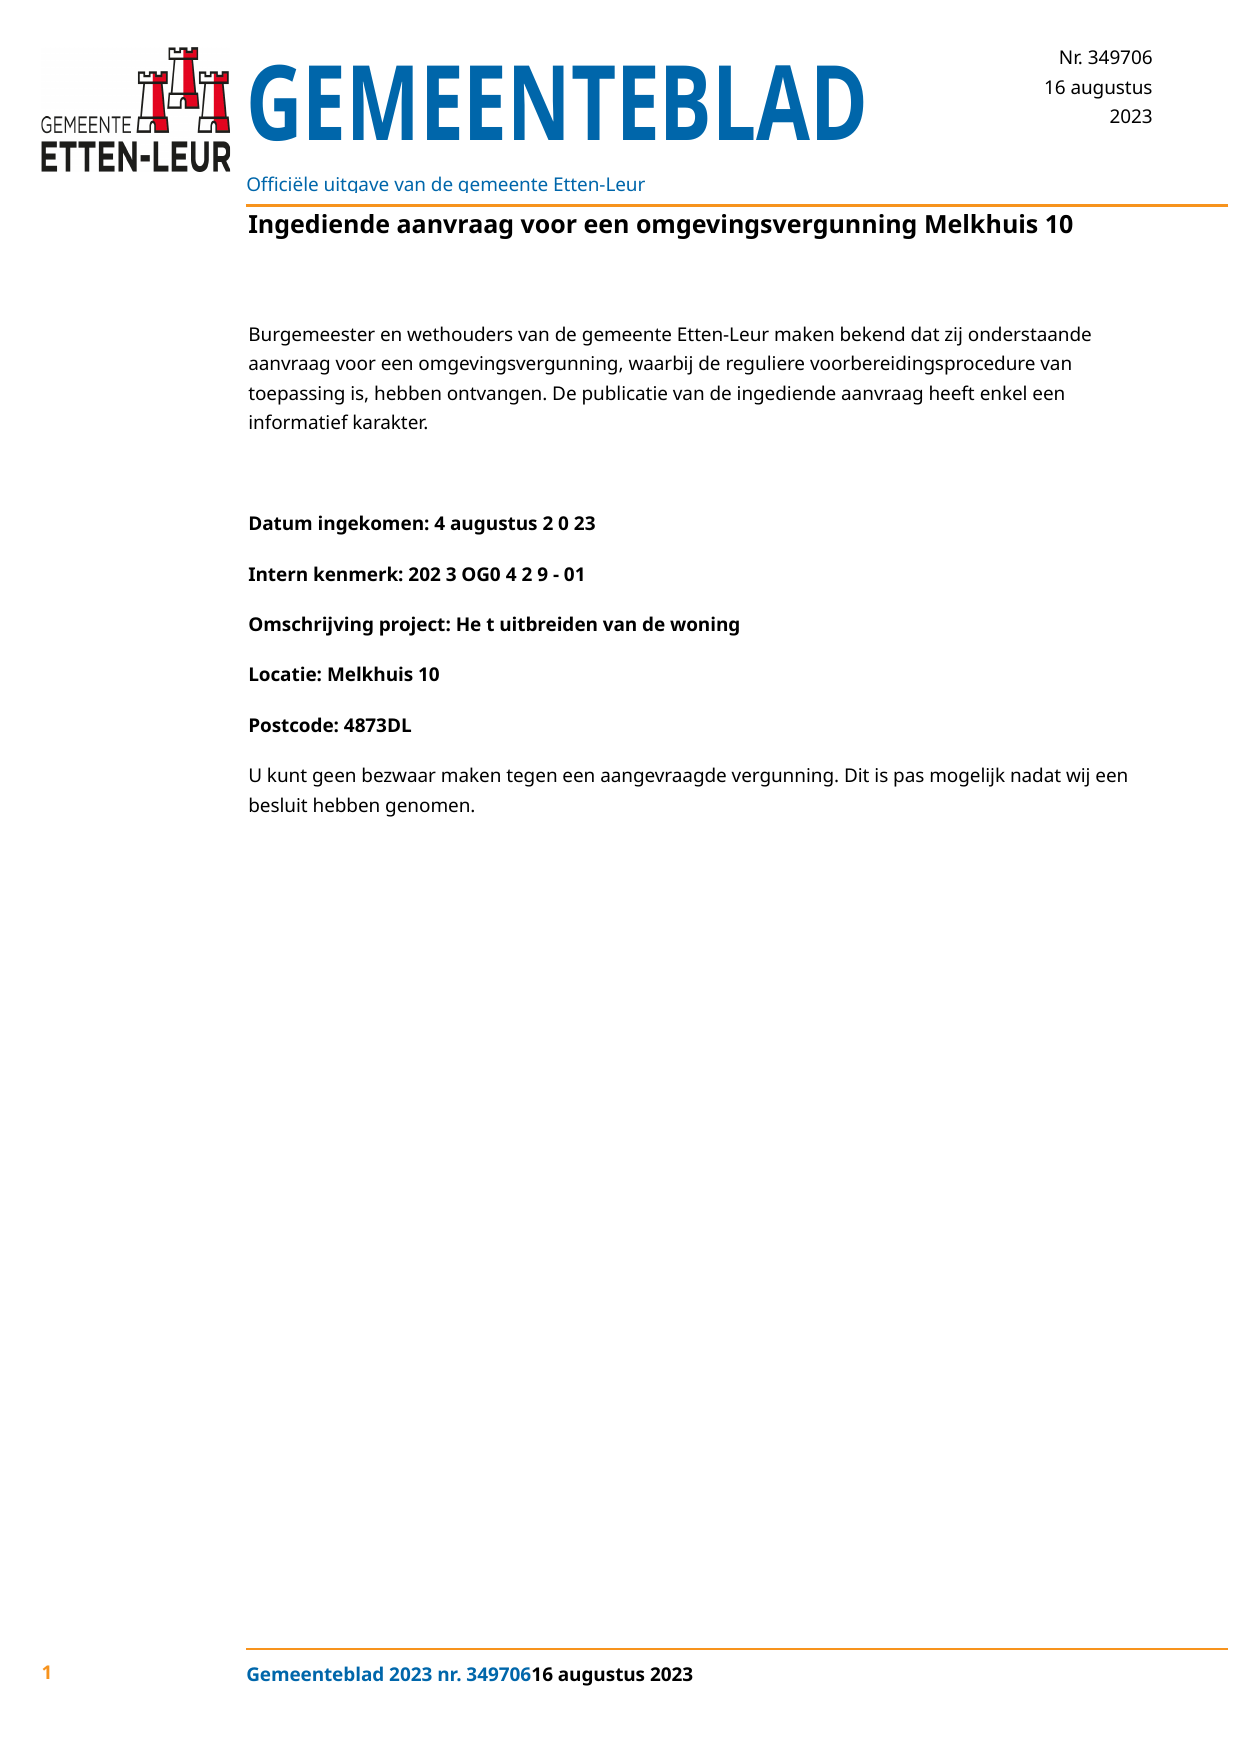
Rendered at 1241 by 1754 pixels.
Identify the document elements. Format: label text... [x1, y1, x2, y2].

text Locatie: Melkhuis 10 [248, 662, 1152, 687]
picture [41, 47, 231, 172]
text Burgemeester en wethouders van de gemeente Etten-Leur maken bekend dat zij onderstaande aanvraag voor een omgevingsvergunning, waarbij de reguliere voorbereidingsprocedure van toepassing is, hebben ontvangen. De publicatie van de ingediende aanvraag heeft enkel een informatief karakter. [248, 321, 1152, 435]
text Postcode: 4873DL [248, 712, 1152, 738]
text Datum ingekomen: 4 augustus 2 0 23 [248, 510, 1152, 536]
text U kunt geen bezwaar maken tegen een aangevraagde vergunning. Dit is pas mogelijk nadat wij een besluit hebben genomen. [248, 762, 1152, 818]
text Omschrijving project: He t uitbreiden van de woning [248, 611, 1152, 637]
text Ingediende aanvraag voor een omgevingsvergunning Melkhuis 10 [248, 207, 1152, 241]
text Intern kenmerk: 202 3 OG0 4 2 9 - 01 [248, 561, 1152, 586]
